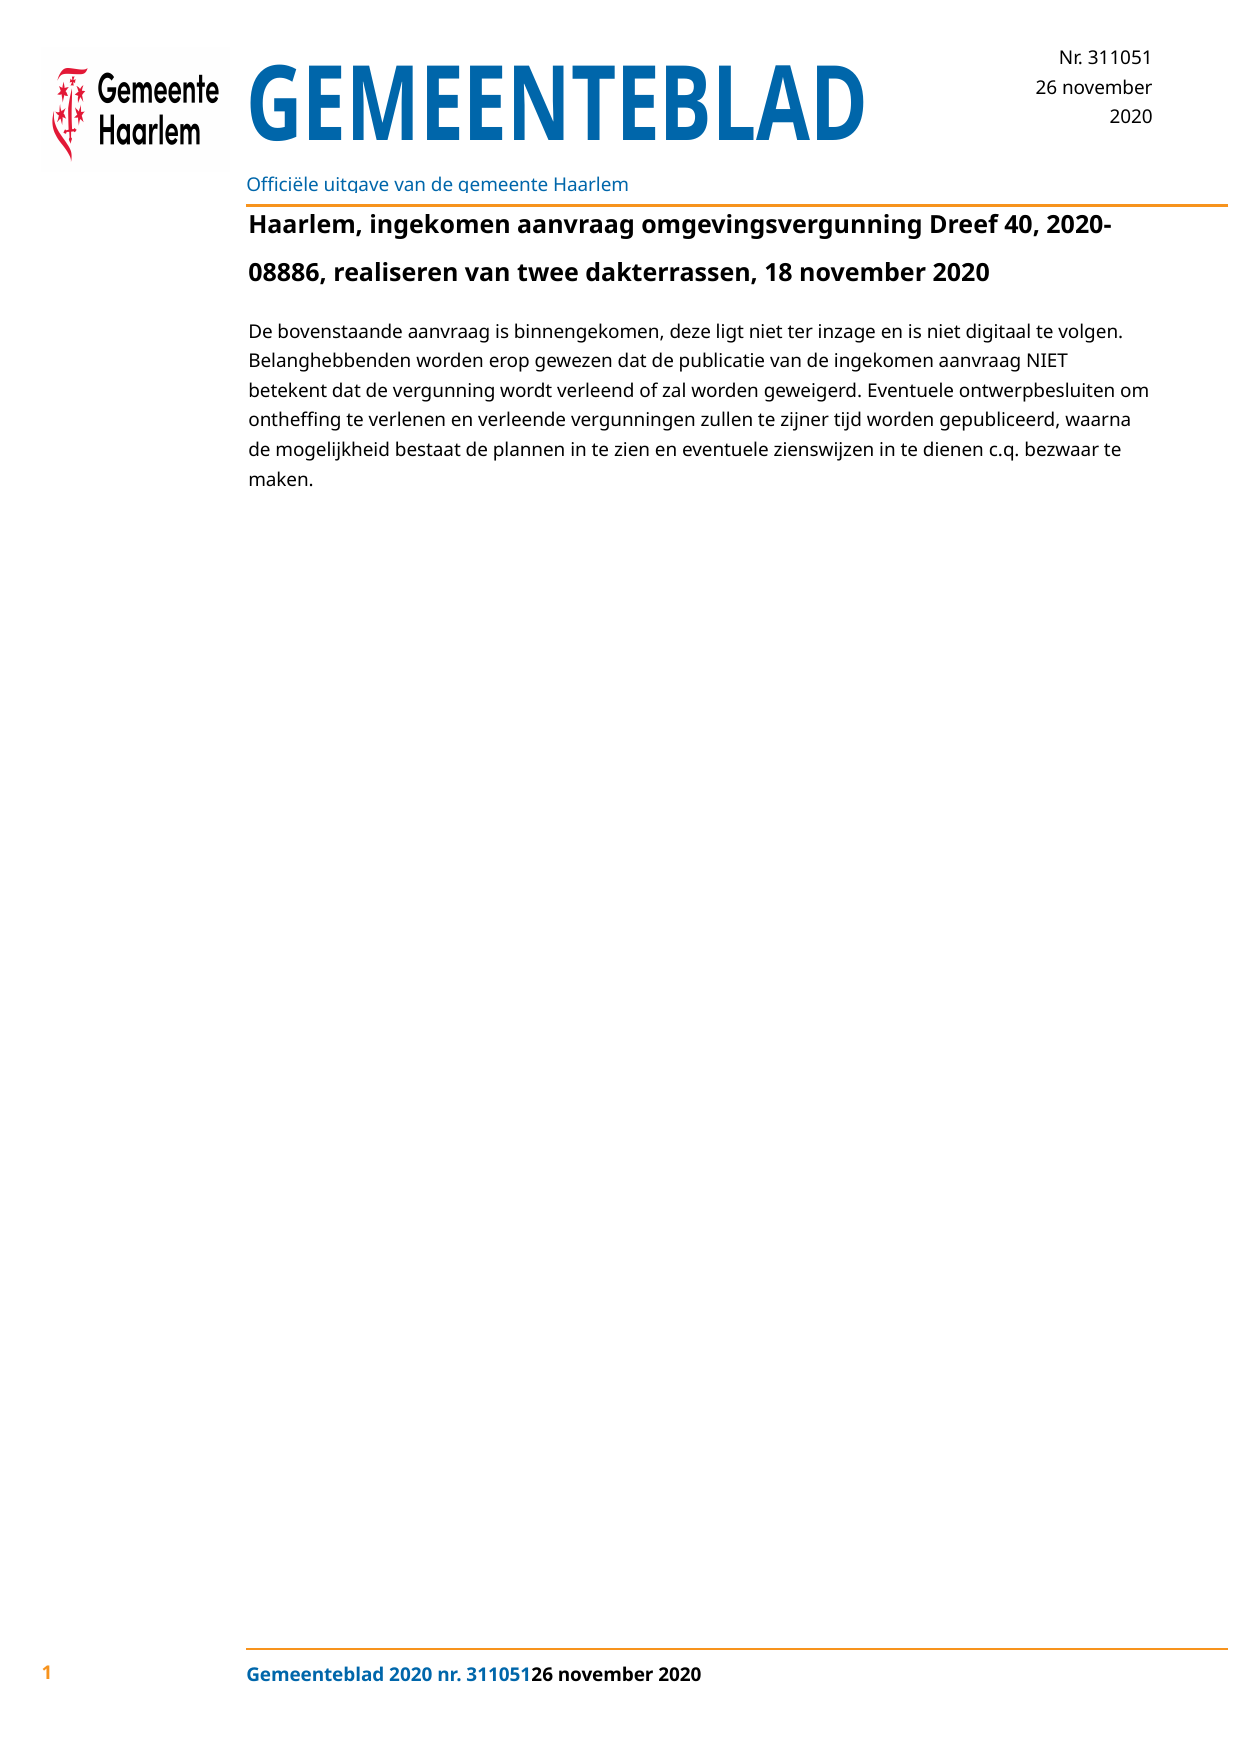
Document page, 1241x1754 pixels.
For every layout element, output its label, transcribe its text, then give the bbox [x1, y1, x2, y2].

text De bovenstaande aanvraag is binnengekomen, deze ligt niet ter inzage en is niet digitaal te volgen. Belanghebbenden worden erop gewezen dat de publicatie van de ingekomen aanvraag NIET betekent dat de vergunning wordt verleend of zal worden geweigerd. Eventuele ontwerpbesluiten om ontheffing te verlenen en verleende vergunningen zullen te zijner tijd worden gepubliceerd, waarna de mogelijkheid bestaat de plannen in te zien en eventuele zienswijzen in te dienen c.q. bezwaar te maken. [248, 318, 1152, 492]
text Haarlem, ingekomen aanvraag omgevingsvergunning Dreef 40, 2020-08886, realiseren van twee dakterrassen, 18 november 2020 [248, 207, 1152, 288]
picture [41, 47, 231, 172]
